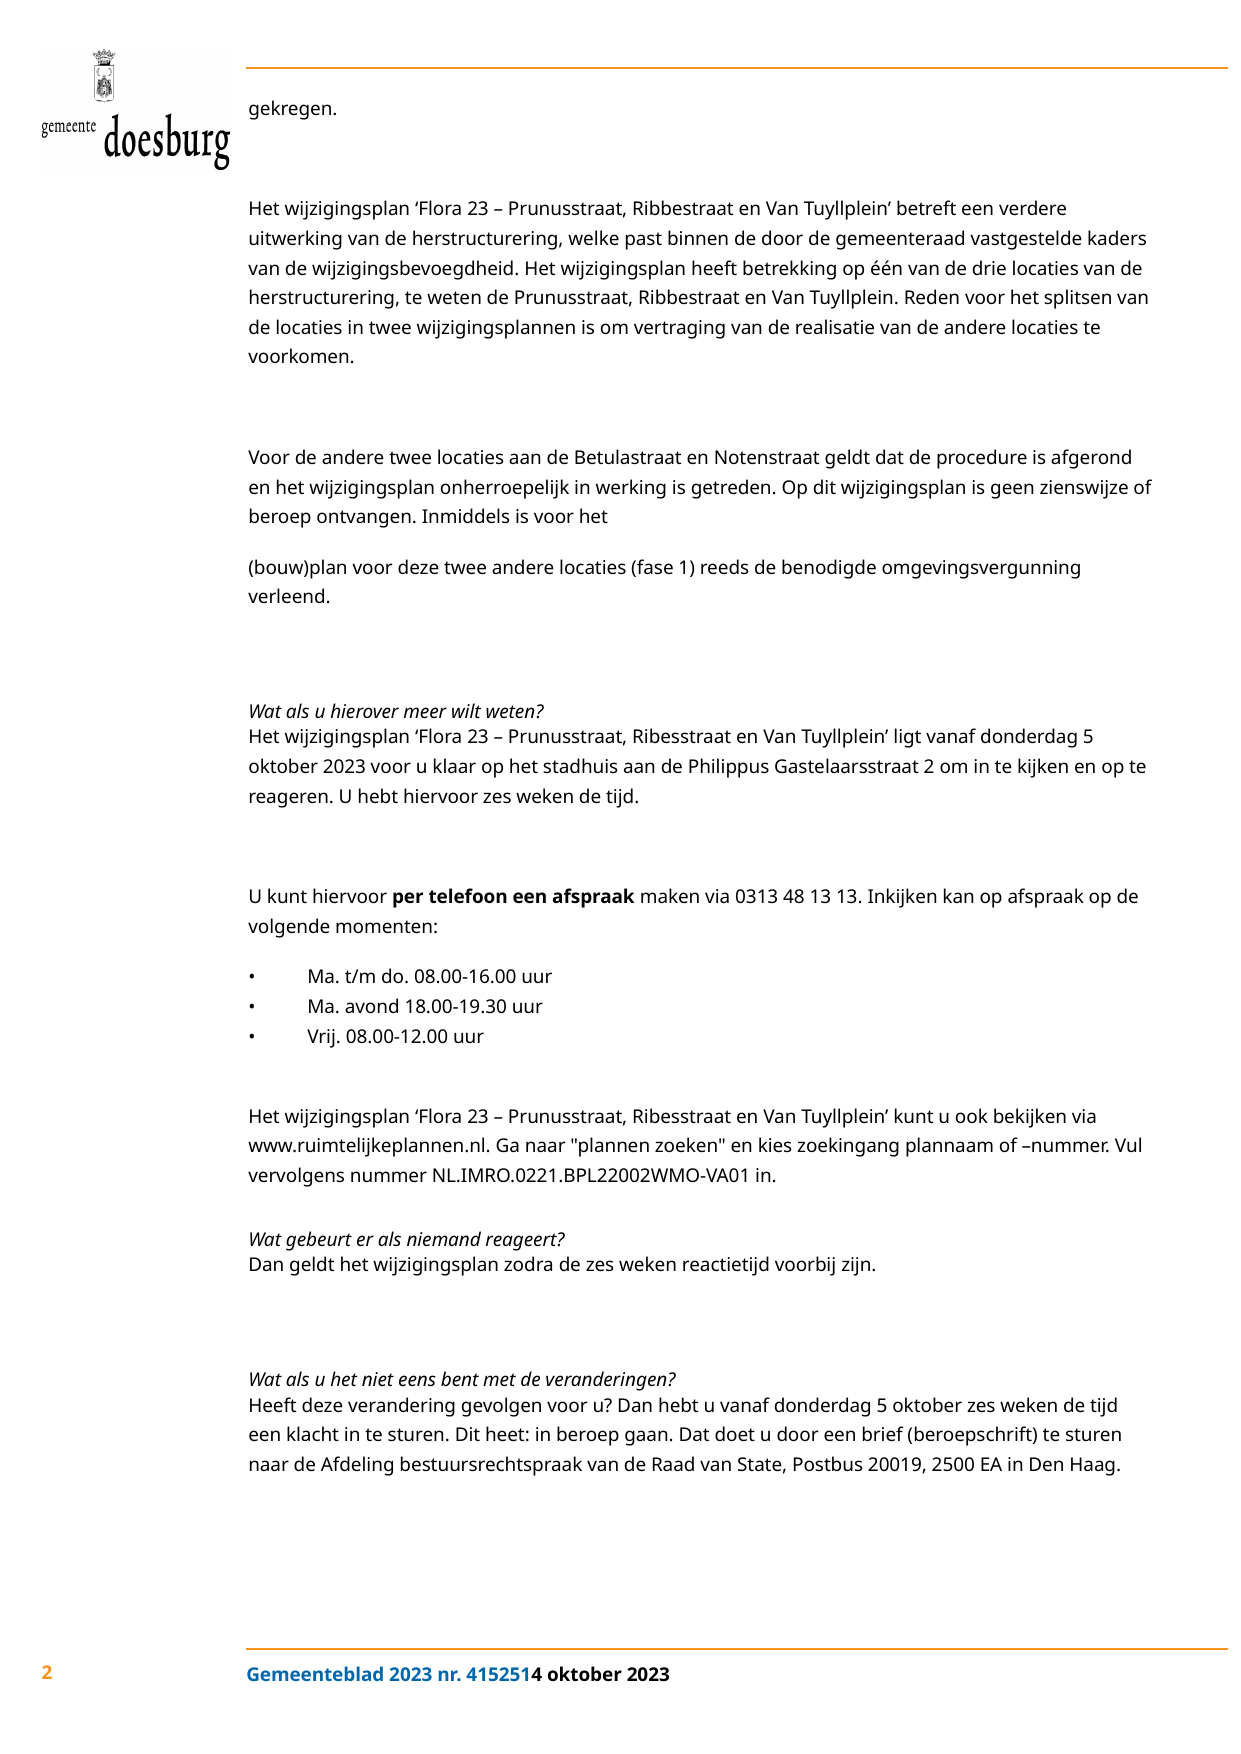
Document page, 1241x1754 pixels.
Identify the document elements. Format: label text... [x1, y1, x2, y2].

text (bouw)plan voor deze twee andere locaties (fase 1) reeds de benodigde omgevingsvergunning verleend. [248, 554, 1152, 609]
text Heeft deze verandering gevolgen voor u? Dan hebt u vanaf donderdag 5 oktober zes weken de tijd een klacht in te sturen. Dit heet: in beroep gaan. Dat doet u door een brief (beroepschrift) te sturen naar de Afdeling bestuursrechtspraak van de Raad van State, Postbus 20019, 2500 EA in Den Haag. [248, 1392, 1152, 1477]
text gekregen. [248, 95, 1152, 121]
list Vrij. 08.00-12.00 uur [248, 1023, 1152, 1048]
text Dan geldt het wijzigingsplan zodra de zes weken reactietijd voorbij zijn. [248, 1252, 1152, 1277]
text Het wijzigingsplan ‘Flora 23 – Prunusstraat, Ribesstraat en Van Tuyllplein’ kunt u ook bekijken via www.ruimtelijkeplannen.nl. Ga naar "plannen zoeken" en kies zoekingang plannaam of –nummer. Vul vervolgens nummer NL.IMRO.0221.BPL22002WMO-VA01 in. [248, 1103, 1152, 1188]
text U kunt hiervoor per telefoon een afspraak maken via 0313 48 13 13. Inkijken kan op afspraak op de volgende momenten: [248, 884, 1152, 939]
list Ma. avond 18.00-19.30 uur [248, 993, 1152, 1019]
text Het wijzigingsplan ‘Flora 23 – Prunusstraat, Ribbestraat en Van Tuyllplein’ betreft een verdere uitwerking van de herstructurering, welke past binnen de door de gemeenteraad vastgestelde kaders van de wijzigingsbevoegdheid. Het wijzigingsplan heeft betrekking op één van de drie locaties van de herstructurering, te weten de Prunusstraat, Ribbestraat en Van Tuyllplein. Reden voor het splitsen van de locaties in twee wijzigingsplannen is om vertraging van de realisatie van de andere locaties te voorkomen. [248, 196, 1152, 369]
list Ma. t/m do. 08.00-16.00 uur [248, 964, 1152, 989]
text Wat gebeurt er als niemand reageert? [248, 1226, 1152, 1252]
text Wat als u het niet eens bent met de veranderingen? [248, 1366, 1152, 1392]
text Wat als u hierover meer wilt weten? [248, 698, 1152, 724]
text Voor de andere twee locaties aan de Betulastraat en Notenstraat geldt dat de procedure is afgerond en het wijzigingsplan onherroepelijk in werking is getreden. Op dit wijzigingsplan is geen zienswijze of beroep ontvangen. Inmiddels is voor het [248, 444, 1152, 529]
text Het wijzigingsplan ‘Flora 23 – Prunusstraat, Ribesstraat en Van Tuyllplein’ ligt vanaf donderdag 5 oktober 2023 voor u klaar op het stadhuis aan de Philippus Gastelaarsstraat 2 om in te kijken en op te reageren. U hebt hiervoor zes weken de tijd. [248, 724, 1152, 808]
picture [41, 47, 231, 172]
